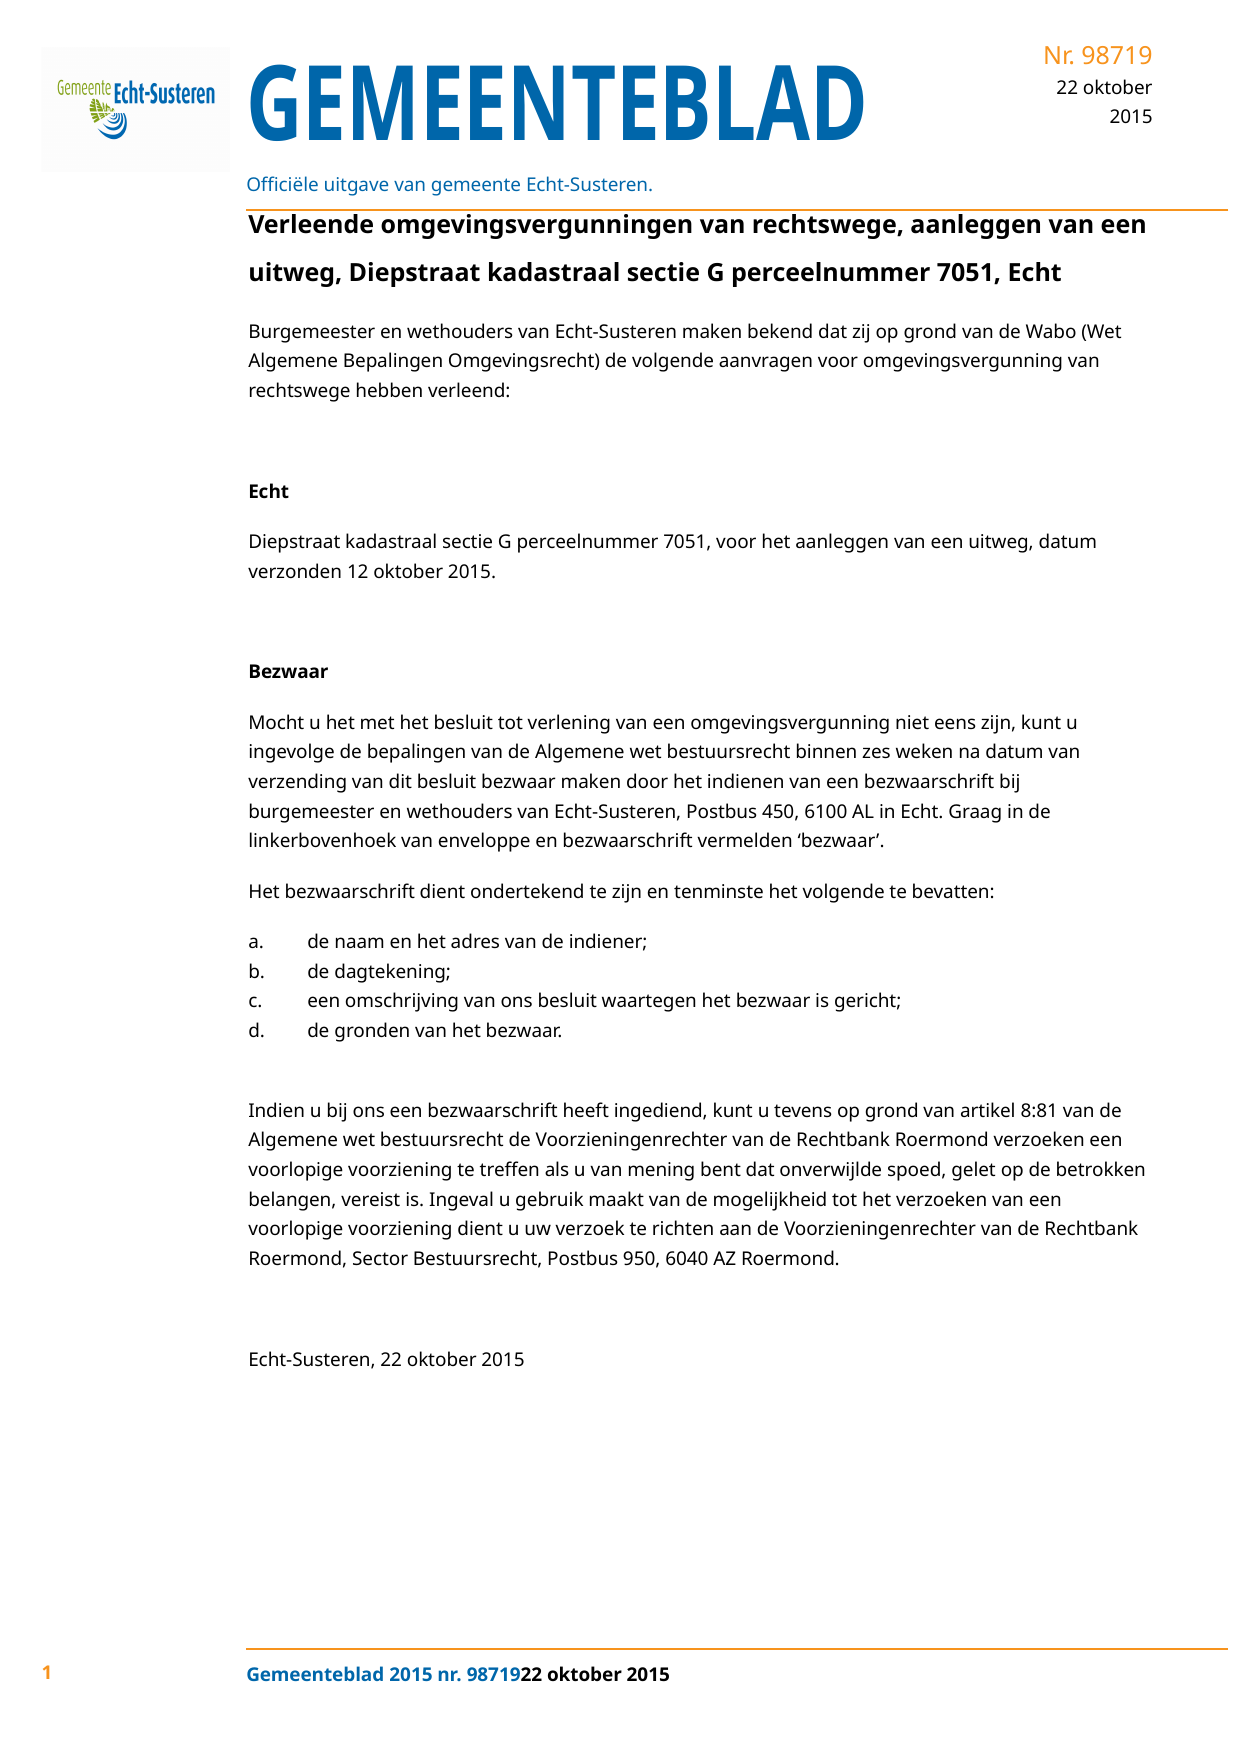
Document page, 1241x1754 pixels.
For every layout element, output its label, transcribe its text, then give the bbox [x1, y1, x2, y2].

text Indien u bij ons een bezwaarschrift heeft ingediend, kunt u tevens op grond van artikel 8:81 van de Algemene wet bestuursrecht de Voorzieningenrechter van de Rechtbank Roermond verzoeken een voorlopige voorziening te treffen als u van mening bent dat onverwijlde spoed, gelet op de betrokken belangen, vereist is. Ingeval u gebruik maakt van de mogelijkheid tot het verzoeken van een voorlopige voorziening dient u uw verzoek te richten aan de Voorzieningenrechter van de Rechtbank Roermond, Sector Bestuursrecht, Postbus 950, 6040 AZ Roermond. [248, 1097, 1152, 1271]
text Mocht u het met het besluit tot verlening van een omgevingsvergunning niet eens zijn, kunt u ingevolge de bepalingen van de Algemene wet bestuursrecht binnen zes weken na datum van verzending van dit besluit bezwaar maken door het indienen van een bezwaarschrift bij burgemeester en wethouders van Echt-Susteren, Postbus 450, 6100 AL in Echt. Graag in de linkerbovenhoek van enveloppe en bezwaarschrift vermelden ‘bezwaar’. [248, 709, 1152, 853]
list een omschrijving van ons besluit waartegen het bezwaar is gericht; [248, 987, 1152, 1013]
text Verleende omgevingsvergunningen van rechtswege, aanleggen van een uitweg, Diepstraat kadastraal sectie G perceelnummer 7051, Echt [248, 211, 1152, 288]
list de gronden van het bezwaar. [248, 1017, 1152, 1043]
text Echt [248, 478, 1152, 504]
picture [41, 47, 231, 172]
text Diepstraat kadastraal sectie G perceelnummer 7051, voor het aanleggen van een uitweg, datum verzonden 12 oktober 2015. [248, 528, 1152, 584]
text Echt-Susteren, 22 oktober 2015 [248, 1346, 1152, 1372]
text Bezwaar [248, 659, 1152, 684]
list de naam en het adres van de indiener; [248, 928, 1152, 954]
text Het bezwaarschrift dient ondertekend te zijn en tenminste het volgende te bevatten: [248, 878, 1152, 904]
list de dagtekening; [248, 958, 1152, 984]
text Burgemeester en wethouders van Echt-Susteren maken bekend dat zij op grond van de Wabo (Wet Algemene Bepalingen Omgevingsrecht) de volgende aanvragen voor omgevingsvergunning van rechtswege hebben verleend: [248, 318, 1152, 403]
